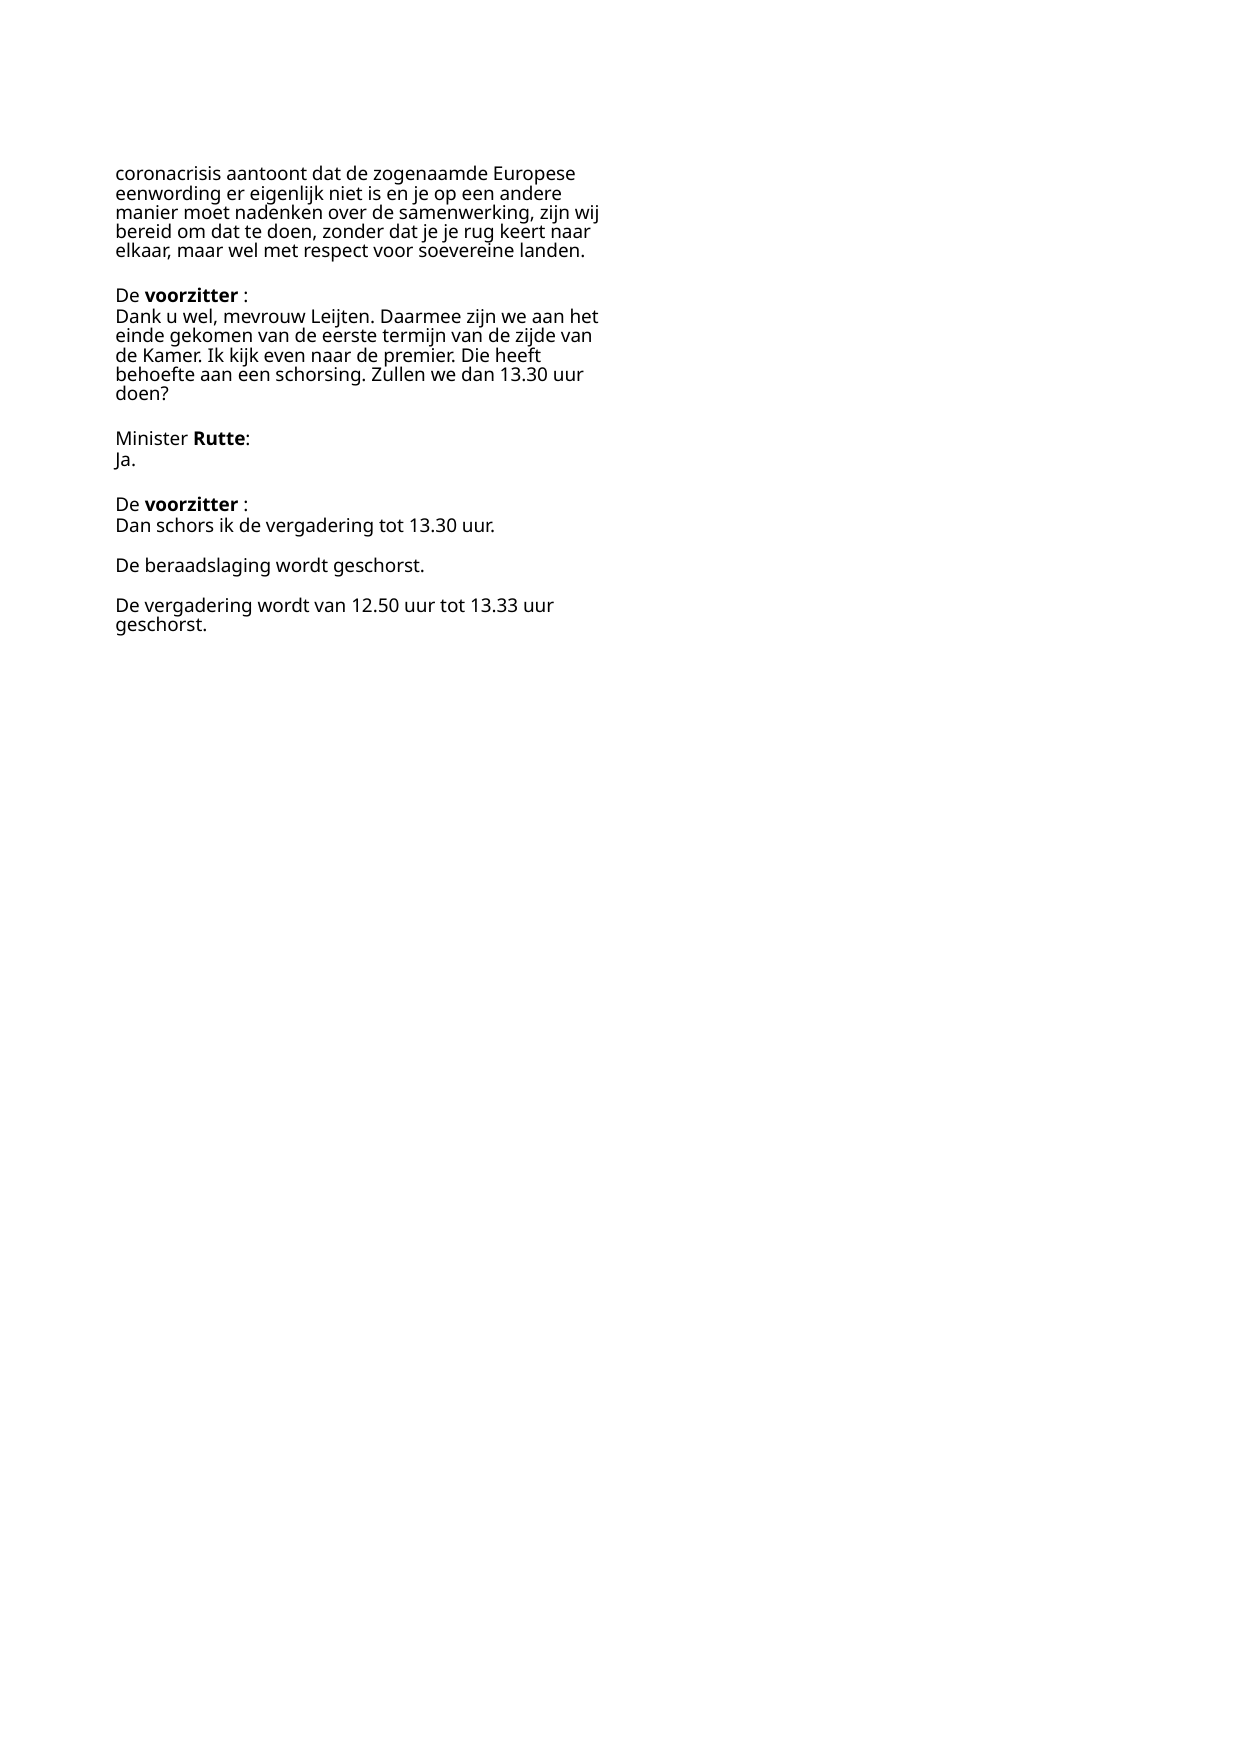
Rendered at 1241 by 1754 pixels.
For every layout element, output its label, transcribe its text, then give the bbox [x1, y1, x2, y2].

text coronacrisis aantoont dat de zogenaamde Europese eenwording er eigenlijk niet is en je op een andere manier moet nadenken over de samenwerking, zijn wij bereid om dat te doen, zonder dat je je rug keert naar elkaar, maar wel met respect voor soevereine landen. [115, 165, 605, 262]
text De vergadering wordt van 12.50 uur tot 13.33 uur geschorst. [115, 597, 605, 636]
text De beraadslaging wordt geschorst. [115, 557, 605, 576]
text Dank u wel, mevrouw Leijten. Daarmee zijn we aan het einde gekomen van de eerste termijn van de zijde van de Kamer. Ik kijk even naar de premier. Die heeft behoefte aan een schorsing. Zullen we dan 13.30 uur doen? [115, 308, 605, 404]
text De voorzitter : [115, 491, 605, 517]
text Dan schors ik de vergadering tot 13.30 uur. [115, 517, 605, 536]
text Minister Rutte: [115, 425, 605, 451]
text De voorzitter : [115, 282, 605, 308]
text Ja. [115, 451, 605, 470]
